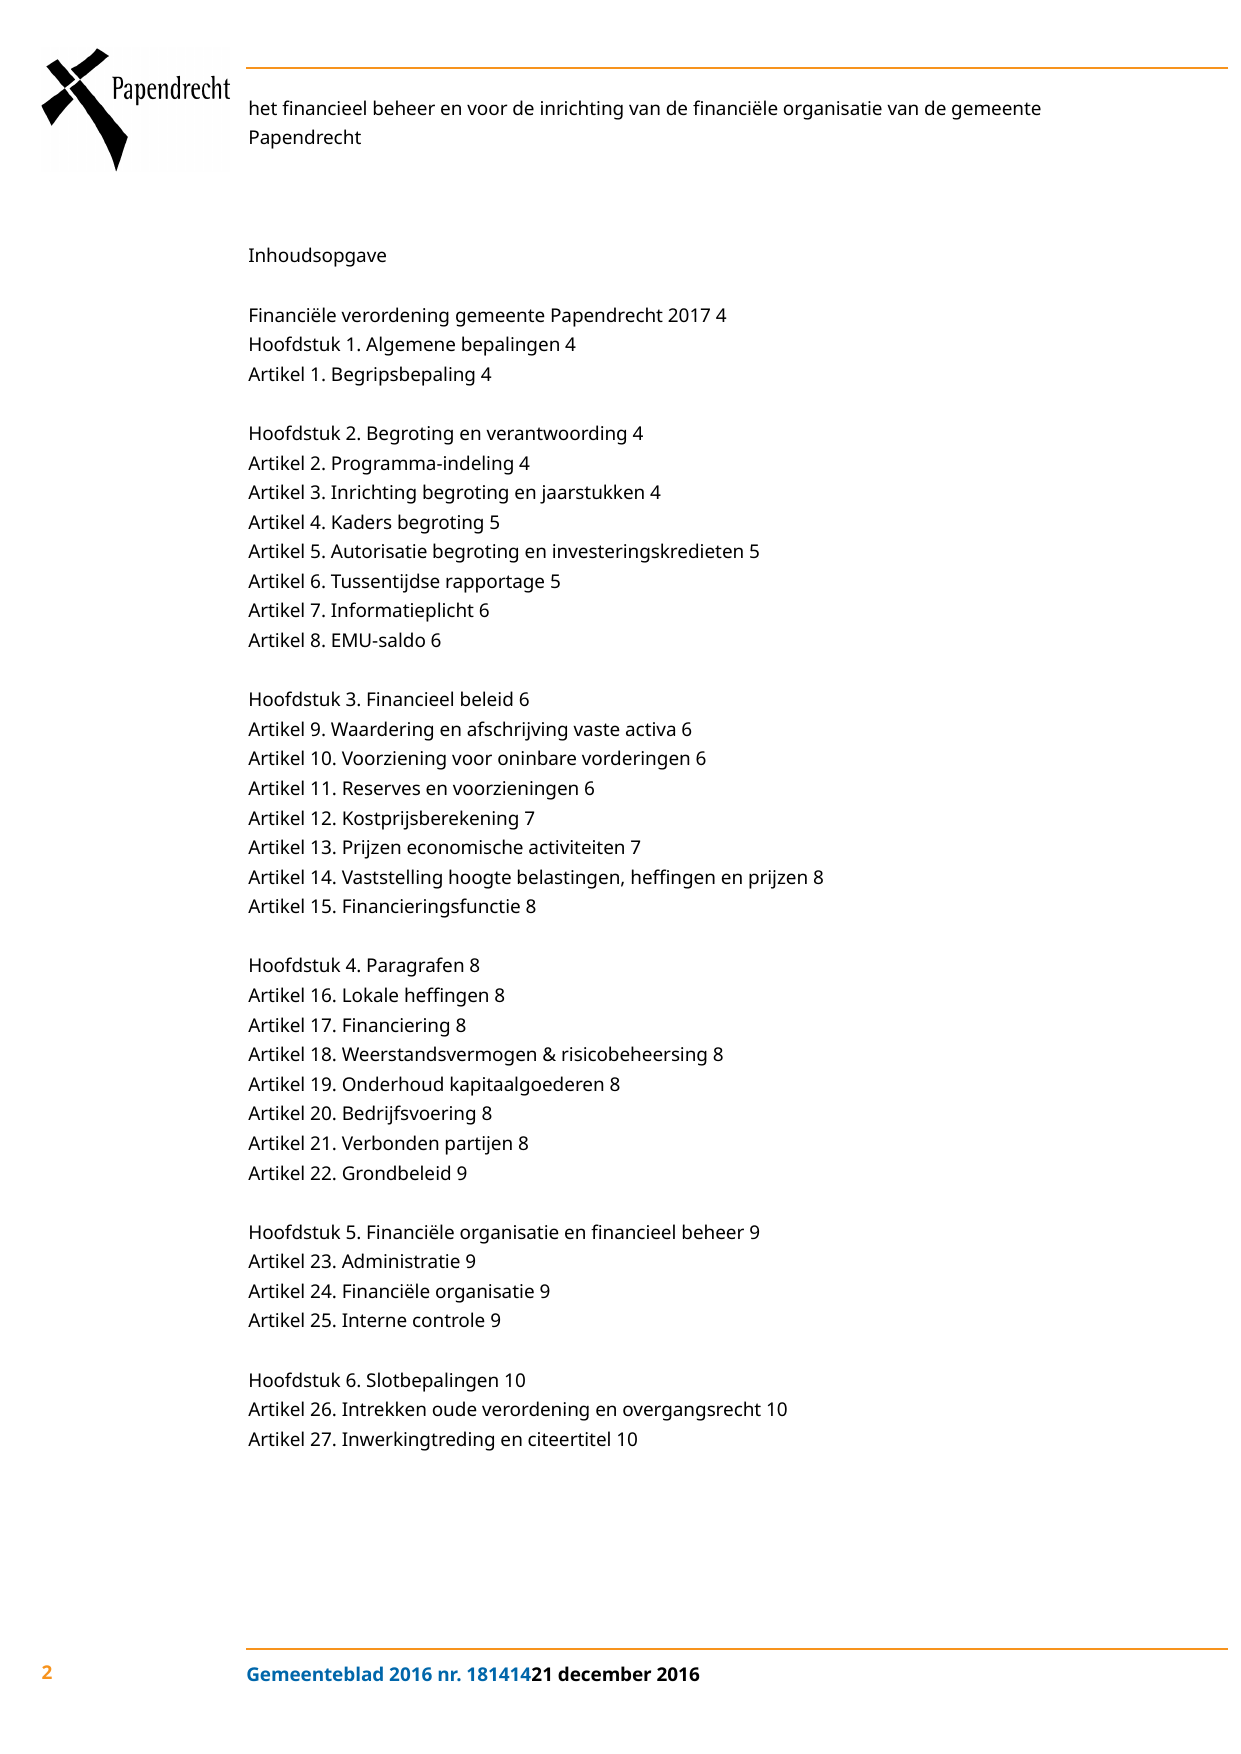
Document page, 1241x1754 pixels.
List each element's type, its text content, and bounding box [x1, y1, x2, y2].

text het financieel beheer en voor de inrichting van de financiële organisatie van de gemeente Papendrecht [248, 95, 1152, 150]
text Hoofdstuk 2. Begroting en verantwoording 4 [248, 420, 1152, 446]
text Hoofdstuk 1. Algemene bepalingen 4 [248, 331, 1152, 357]
text Artikel 20. Bedrijfsvoering 8 [248, 1101, 1152, 1126]
text Artikel 12. Kostprijsberekening 7 [248, 805, 1152, 831]
text Artikel 5. Autorisatie begroting en investeringskredieten 5 [248, 538, 1152, 564]
text Artikel 16. Lokale heffingen 8 [248, 982, 1152, 1008]
text Artikel 4. Kaders begroting 5 [248, 509, 1152, 535]
text Financiële verordening gemeente Papendrecht 2017 4 [248, 302, 1152, 328]
text Hoofdstuk 5. Financiële organisatie en financieel beheer 9 [248, 1219, 1152, 1245]
text Artikel 18. Weerstandsvermogen & risicobeheersing 8 [248, 1041, 1152, 1067]
text Artikel 24. Financiële organisatie 9 [248, 1278, 1152, 1304]
text Artikel 19. Onderhoud kapitaalgoederen 8 [248, 1071, 1152, 1097]
text Inhoudsopgave [248, 243, 1152, 268]
text Artikel 8. EMU-saldo 6 [248, 627, 1152, 653]
text Artikel 7. Informatieplicht 6 [248, 598, 1152, 623]
text Artikel 17. Financiering 8 [248, 1012, 1152, 1038]
text Artikel 2. Programma-indeling 4 [248, 450, 1152, 476]
text Artikel 22. Grondbeleid 9 [248, 1160, 1152, 1186]
text Artikel 23. Administratie 9 [248, 1248, 1152, 1274]
text Artikel 27. Inwerkingtreding en citeertitel 10 [248, 1426, 1152, 1452]
text Artikel 6. Tussentijdse rapportage 5 [248, 568, 1152, 594]
text Artikel 26. Intrekken oude verordening en overgangsrecht 10 [248, 1396, 1152, 1422]
text Artikel 14. Vaststelling hoogte belastingen, heffingen en prijzen 8 [248, 864, 1152, 890]
text Hoofdstuk 3. Financieel beleid 6 [248, 686, 1152, 712]
picture [41, 47, 231, 172]
text Artikel 13. Prijzen economische activiteiten 7 [248, 834, 1152, 860]
text Artikel 15. Financieringsfunctie 8 [248, 893, 1152, 919]
text Hoofdstuk 6. Slotbepalingen 10 [248, 1367, 1152, 1393]
text Artikel 21. Verbonden partijen 8 [248, 1130, 1152, 1156]
text Artikel 10. Voorziening voor oninbare vorderingen 6 [248, 746, 1152, 771]
text Artikel 1. Begripsbepaling 4 [248, 361, 1152, 387]
text Hoofdstuk 4. Paragrafen 8 [248, 953, 1152, 978]
text Artikel 25. Interne controle 9 [248, 1308, 1152, 1333]
text Artikel 3. Inrichting begroting en jaarstukken 4 [248, 479, 1152, 505]
text Artikel 11. Reserves en voorzieningen 6 [248, 775, 1152, 801]
text Artikel 9. Waardering en afschrijving vaste activa 6 [248, 716, 1152, 742]
